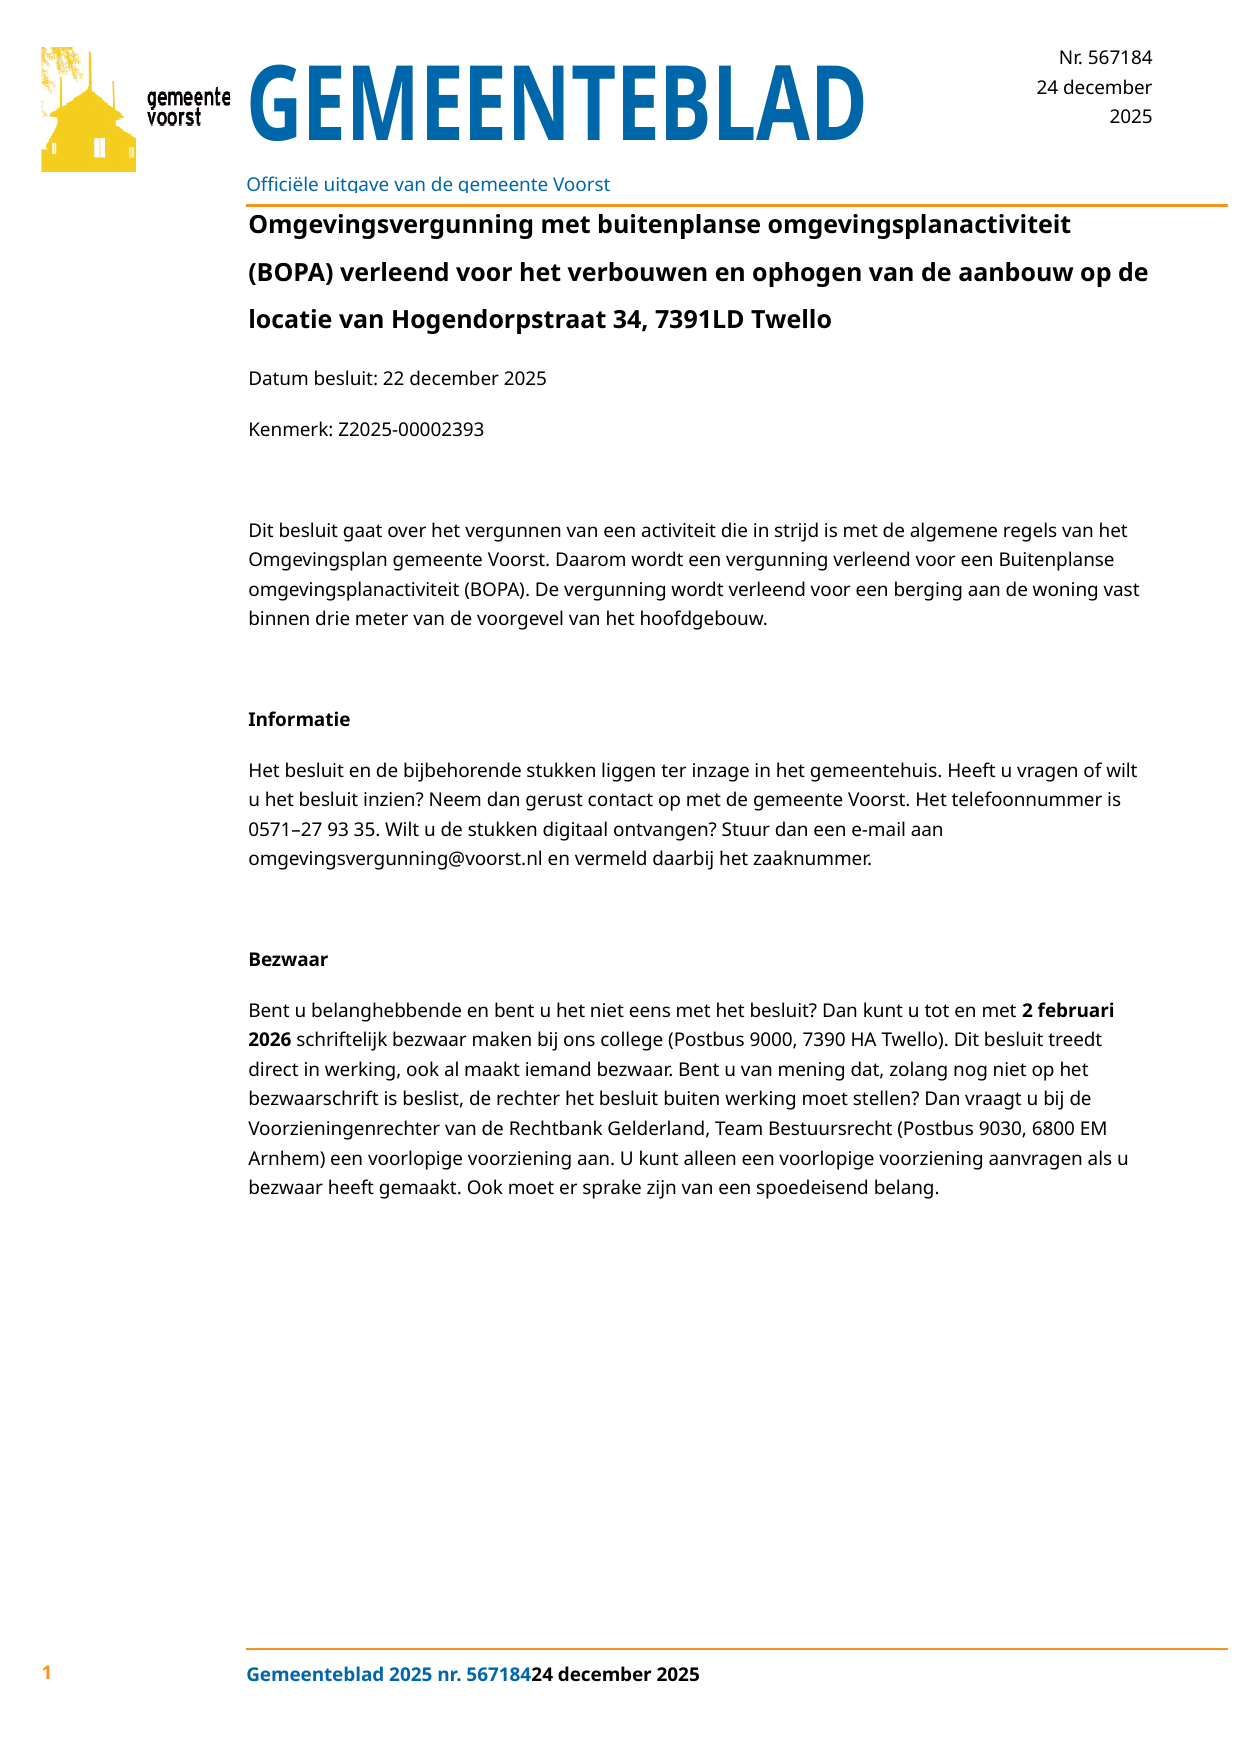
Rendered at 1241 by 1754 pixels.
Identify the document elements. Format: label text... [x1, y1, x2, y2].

text Bezwaar [248, 946, 1152, 972]
text Het besluit en de bijbehorende stukken liggen ter inzage in het gemeentehuis. Heeft u vragen of wilt u het besluit inzien? Neem dan gerust contact op met de gemeente Voorst. Het telefoonnummer is 0571–27 93 35. Wilt u de stukken digitaal ontvangen? Stuur dan een e-mail aan omgevingsvergunning@voorst.nl en vermeld daarbij het zaaknummer. [248, 757, 1152, 871]
picture [41, 47, 231, 172]
text Omgevingsvergunning met buitenplanse omgevingsplanactiviteit (BOPA) verleend voor het verbouwen en ophogen van de aanbouw op de locatie van Hogendorpstraat 34, 7391LD Twello [248, 207, 1152, 336]
text Dit besluit gaat over het vergunnen van een activiteit die in strijd is met de algemene regels van het Omgevingsplan gemeente Voorst. Daarom wordt een vergunning verleend voor een Buitenplanse omgevingsplanactiviteit (BOPA). De vergunning wordt verleend voor een berging aan de woning vast binnen drie meter van de voorgevel van het hoofdgebouw. [248, 517, 1152, 631]
text Bent u belanghebbende en bent u het niet eens met het besluit? Dan kunt u tot en met 2 februari 2026 schriftelijk bezwaar maken bij ons college (Postbus 9000, 7390 HA Twello). Dit besluit treedt direct in werking, ook al maakt iemand bezwaar. Bent u van mening dat, zolang nog niet op het bezwaarschrift is beslist, de rechter het besluit buiten werking moet stellen? Dan vraagt u bij de Voorzieningenrechter van de Rechtbank Gelderland, Team Bestuursrecht (Postbus 9030, 6800 EM Arnhem) een voorlopige voorziening aan. U kunt alleen een voorlopige voorziening aanvragen als u bezwaar heeft gemaakt. Ook moet er sprake zijn van een spoedeisend belang. [248, 997, 1152, 1200]
text Datum besluit: 22 december 2025 [248, 366, 1152, 391]
text Kenmerk: Z2025-00002393 [248, 416, 1152, 442]
text Informatie [248, 706, 1152, 732]
